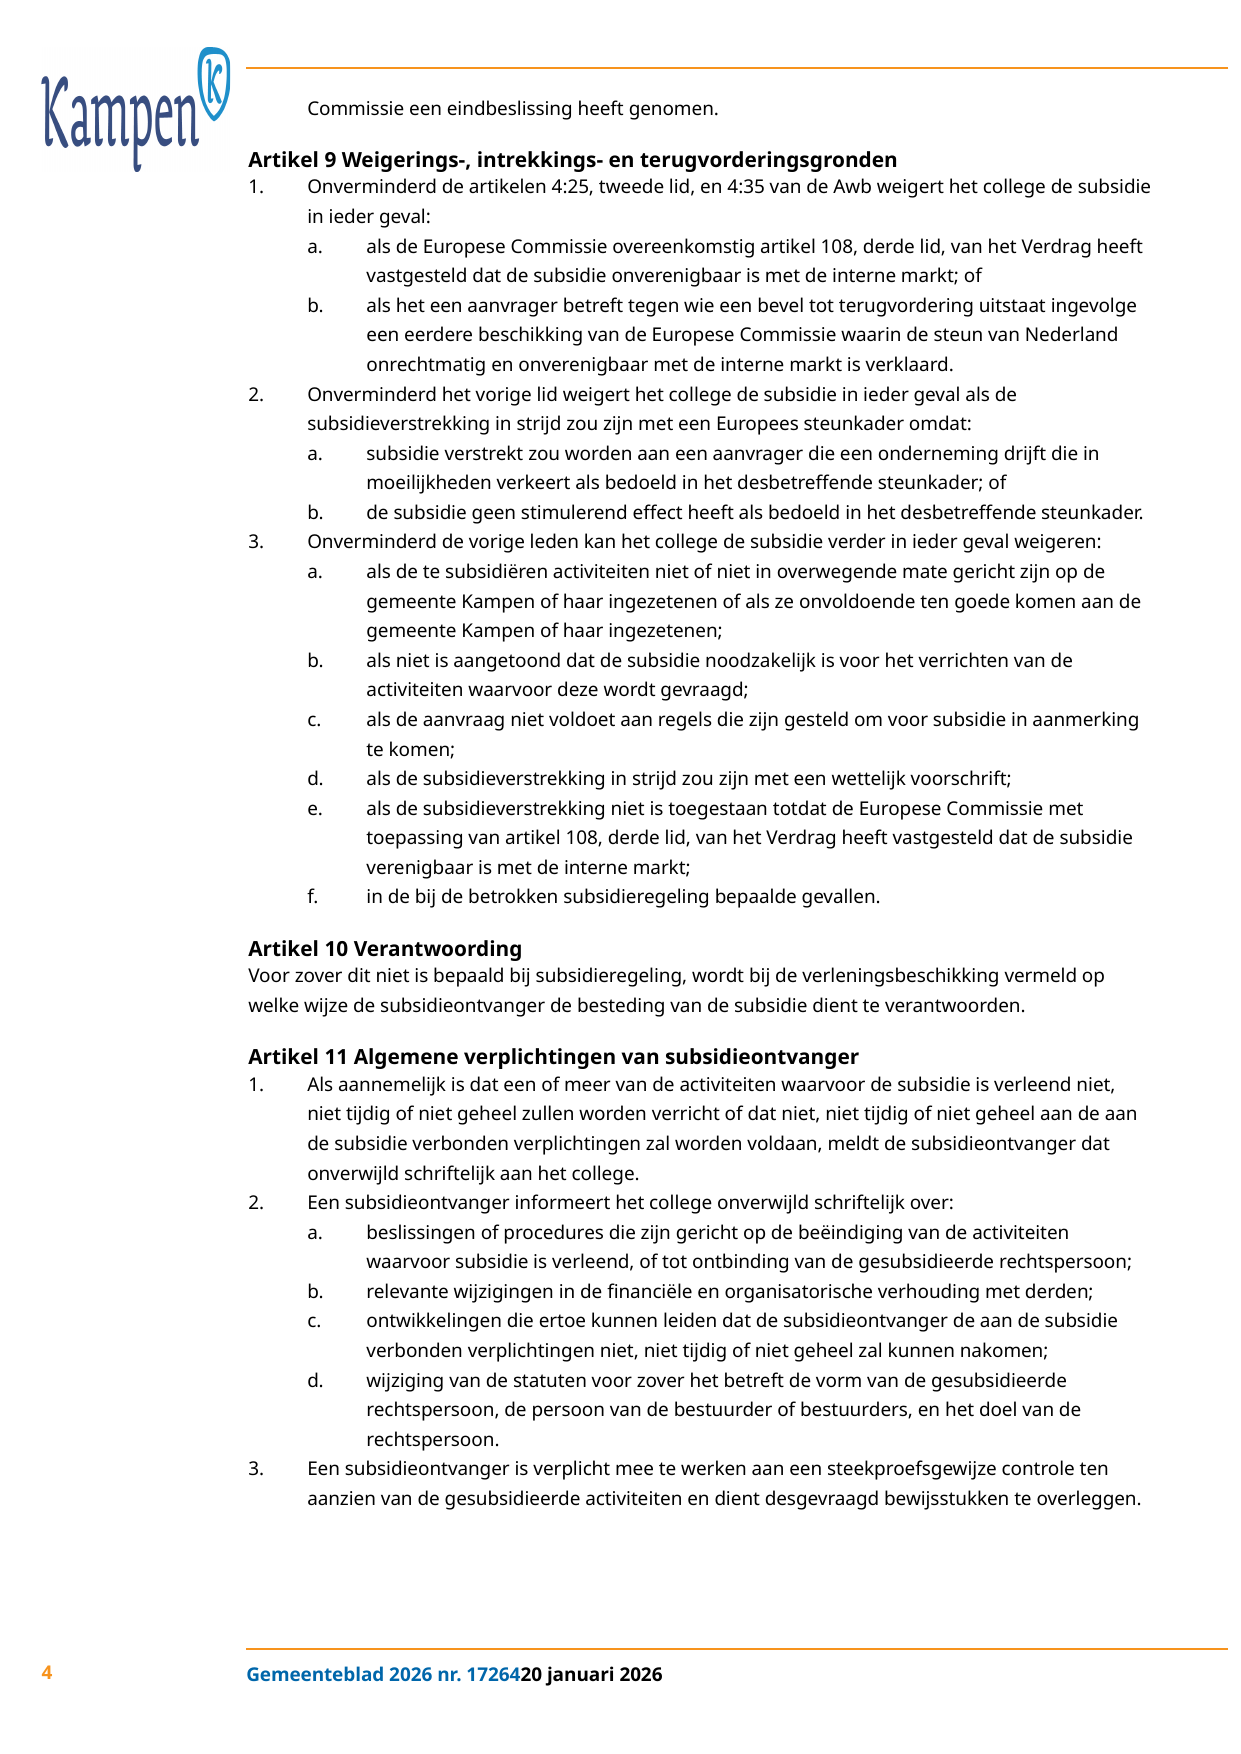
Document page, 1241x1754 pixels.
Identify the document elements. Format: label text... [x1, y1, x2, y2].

text Artikel 10 Verantwoording [248, 934, 1152, 962]
list als de subsidieverstrekking niet is toegestaan totdat de Europese Commissie met toepassing van artikel 108, derde lid, van het Verdrag heeft vastgesteld dat de subsidie verenigbaar is met de interne markt; [307, 795, 1152, 880]
list de subsidie geen stimulerend effect heeft als bedoeld in het desbetreffende steunkader. [307, 499, 1152, 525]
list Als aannemelijk is dat een of meer van de activiteiten waarvoor de subsidie is verleend niet, niet tijdig of niet geheel zullen worden verricht of dat niet, niet tijdig of niet geheel aan de aan de subsidie verbonden verplichtingen zal worden voldaan, meldt de subsidieontvanger dat onverwijld schriftelijk aan het college. [248, 1071, 1152, 1185]
list Onverminderd het vorige lid weigert het college de subsidie in ieder geval als de subsidieverstrekking in strijd zou zijn met een Europees steunkader omdat: [248, 381, 1152, 436]
list als de aanvraag niet voldoet aan regels die zijn gesteld om voor subsidie in aanmerking te komen; [307, 706, 1152, 761]
list wijziging van de statuten voor zover het betreft de vorm van de gesubsidieerde rechtspersoon, de persoon van de bestuurder of bestuurders, en het doel van de rechtspersoon. [307, 1367, 1152, 1452]
list Onverminderd de artikelen 4:25, tweede lid, en 4:35 van de Awb weigert het college de subsidie in ieder geval: [248, 174, 1152, 229]
list Commissie een eindbeslissing heeft genomen. [248, 95, 1152, 121]
text Artikel 9 Weigerings-, intrekkings- en terugvorderingsgronden [248, 145, 1152, 174]
list beslissingen of procedures die zijn gericht op de beëindiging van de activiteiten waarvoor subsidie is verleend, of tot ontbinding van de gesubsidieerde rechtspersoon; [307, 1219, 1152, 1274]
list ontwikkelingen die ertoe kunnen leiden dat de subsidieontvanger de aan de subsidie verbonden verplichtingen niet, niet tijdig of niet geheel zal kunnen nakomen; [307, 1308, 1152, 1363]
list in de bij de betrokken subsidieregeling bepaalde gevallen. [307, 884, 1152, 909]
list Onverminderd de vorige leden kan het college de subsidie verder in ieder geval weigeren: [248, 529, 1152, 554]
list Een subsidieontvanger informeert het college onverwijld schriftelijk over: [248, 1189, 1152, 1215]
list als de subsidieverstrekking in strijd zou zijn met een wettelijk voorschrift; [307, 765, 1152, 791]
text Artikel 11 Algemene verplichtingen van subsidieontvanger [248, 1042, 1152, 1071]
list als het een aanvrager betreft tegen wie een bevel tot terugvordering uitstaat ingevolge een eerdere beschikking van de Europese Commissie waarin de steun van Nederland onrechtmatig en onverenigbaar met de interne markt is verklaard. [307, 292, 1152, 377]
list subsidie verstrekt zou worden aan een aanvrager die een onderneming drijft die in moeilijkheden verkeert als bedoeld in het desbetreffende steunkader; of [307, 440, 1152, 495]
picture [41, 47, 231, 172]
list als de Europese Commissie overeenkomstig artikel 108, derde lid, van het Verdrag heeft vastgesteld dat de subsidie onverenigbaar is met de interne markt; of [307, 233, 1152, 288]
list Een subsidieontvanger is verplicht mee te werken aan een steekproefsgewijze controle ten aanzien van de gesubsidieerde activiteiten en dient desgevraagd bewijsstukken te overleggen. [248, 1456, 1152, 1511]
list als niet is aangetoond dat de subsidie noodzakelijk is voor het verrichten van de activiteiten waarvoor deze wordt gevraagd; [307, 647, 1152, 702]
list als de te subsidiëren activiteiten niet of niet in overwegende mate gericht zijn op de gemeente Kampen of haar ingezetenen of als ze onvoldoende ten goede komen aan de gemeente Kampen of haar ingezetenen; [307, 558, 1152, 643]
text Voor zover dit niet is bepaald bij subsidieregeling, wordt bij de verleningsbeschikking vermeld op welke wijze de subsidieontvanger de besteding van de subsidie dient te verantwoorden. [248, 962, 1152, 1018]
list relevante wijzigingen in de financiële en organisatorische verhouding met derden; [307, 1278, 1152, 1304]
